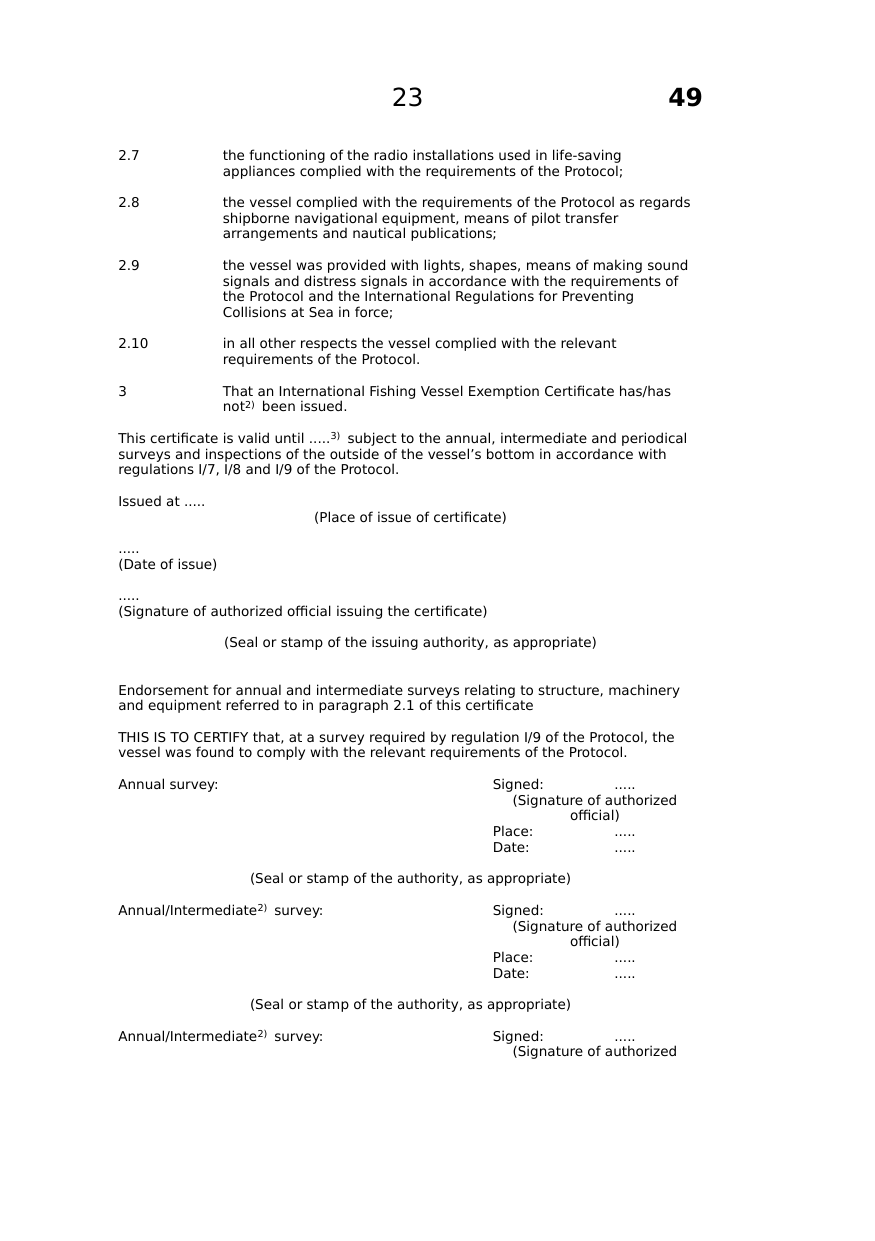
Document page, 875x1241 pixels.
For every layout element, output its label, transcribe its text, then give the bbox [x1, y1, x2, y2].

table_cell [352, 855, 487, 871]
table_cell This certificate is valid until .....3) subject to the annual, intermediate and periodical surveys and inspections of the outside of the vessel’s bottom in accordance with regulations I/7, I/8 and I/9 of the Protocol. [118, 431, 703, 478]
table_cell [608, 1013, 703, 1028]
table_cell [217, 415, 352, 431]
table_cell [608, 572, 703, 588]
table_cell [118, 415, 217, 431]
table_cell [217, 620, 352, 635]
table_cell [118, 714, 217, 729]
table_cell [608, 981, 703, 997]
table_cell [487, 667, 608, 682]
table_cell [118, 793, 217, 824]
table_cell [487, 761, 608, 777]
table_cell (Signature of authorized official) [487, 793, 703, 824]
table_cell ..... [608, 840, 703, 855]
table_cell in all other respects the vessel complied with the relevant requirements of the Protocol. [217, 336, 703, 368]
table_cell [217, 855, 352, 871]
table_cell [352, 415, 487, 431]
table_cell 2.10 [118, 336, 217, 368]
table_cell (Seal or stamp of the authority, as appropriate) [118, 997, 703, 1013]
table_cell [608, 321, 703, 336]
table_cell [217, 242, 352, 258]
table_cell [608, 855, 703, 871]
table_cell Signed: [487, 1029, 608, 1044]
table_cell [487, 981, 608, 997]
table_cell 3 [118, 384, 217, 415]
table_cell the vessel was provided with lights, shapes, means of making sound signals and distress signals in accordance with the requirements of the Protocol and the International Regulations for Preventing Collisions at Sea in force; [217, 258, 703, 321]
table_cell [118, 572, 217, 588]
table_cell [487, 855, 608, 871]
table_cell [352, 824, 487, 840]
table_cell [118, 179, 217, 195]
table_cell [352, 1029, 487, 1044]
table_cell the functioning of the radio installations used in life-saving appliances complied with the requirements of the Protocol; [217, 148, 703, 179]
table_cell Place: [487, 950, 608, 966]
table_cell [217, 525, 352, 541]
table_cell [352, 525, 487, 541]
table_cell [487, 620, 608, 635]
table_cell [352, 667, 487, 682]
table_cell [608, 761, 703, 777]
table_cell 2.7 [118, 148, 217, 179]
table_cell That an International Fishing Vessel Exemption Certificate has/has not2) been issued. [217, 384, 703, 415]
table_cell [217, 918, 352, 950]
table_cell [217, 368, 352, 383]
table_cell [487, 242, 608, 258]
table_cell ..... [608, 824, 703, 840]
table_cell [608, 667, 703, 682]
table_cell [217, 667, 352, 682]
table_cell [217, 840, 352, 855]
table_cell [608, 132, 703, 148]
table_cell [118, 1044, 217, 1060]
table_cell [487, 179, 608, 195]
table_cell [217, 572, 352, 588]
table_cell [118, 321, 217, 336]
table_cell [608, 714, 703, 729]
table_cell [352, 840, 487, 855]
table_cell [118, 840, 217, 855]
table_cell [487, 321, 608, 336]
table_cell the vessel complied with the requirements of the Protocol as regards shipborne navigational equipment, means of pilot transfer arrangements and nautical publications; [217, 195, 703, 242]
table_cell [217, 478, 352, 494]
table_cell [487, 714, 608, 729]
table_cell Signed: [487, 777, 608, 792]
table_cell [217, 981, 352, 997]
table_cell Signed: [487, 903, 608, 918]
table_cell Annual/Intermediate2) survey: [118, 903, 487, 918]
table_cell (Signature of authorized official) [487, 918, 703, 950]
table_cell [352, 651, 487, 667]
table_cell [217, 761, 352, 777]
table_cell ..... [608, 903, 703, 918]
table_cell [217, 793, 352, 824]
table_cell (Date of issue) [118, 557, 703, 572]
table_cell [118, 950, 217, 966]
table_cell [608, 620, 703, 635]
table_cell [352, 950, 487, 966]
table_cell [487, 415, 608, 431]
table_cell Place: [487, 824, 608, 840]
table_cell Date: [487, 840, 608, 855]
table_cell ..... [608, 950, 703, 966]
table_cell [608, 478, 703, 494]
table_cell (Seal or stamp of the authority, as appropriate) [118, 871, 703, 887]
table_cell [352, 761, 487, 777]
table_cell [352, 1044, 487, 1060]
table_cell [217, 714, 352, 729]
table_cell ..... [118, 588, 703, 604]
table_cell [352, 620, 487, 635]
table_cell [217, 179, 352, 195]
table_cell [487, 368, 608, 383]
table_cell [487, 132, 608, 148]
table_cell [217, 824, 352, 840]
table_cell [352, 368, 487, 383]
table_cell ..... [608, 966, 703, 981]
table_cell THIS IS TO CERTIFY that, at a survey required by regulation I/9 of the Protocol, the vessel was found to comply with the relevant requirements of the Protocol. [118, 730, 703, 761]
table_cell [118, 525, 217, 541]
table_cell [352, 981, 487, 997]
table_cell [118, 667, 217, 682]
table_cell [217, 132, 352, 148]
table_cell [217, 950, 352, 966]
table_cell [608, 651, 703, 667]
table_cell [608, 525, 703, 541]
table_cell [118, 242, 217, 258]
table_cell [608, 415, 703, 431]
table_cell [487, 572, 608, 588]
table_cell [118, 966, 217, 981]
table_cell [118, 368, 217, 383]
table_cell 2.8 [118, 195, 217, 242]
table_cell [118, 761, 217, 777]
table_cell [352, 714, 487, 729]
table_cell Annual survey: [118, 777, 352, 792]
table_cell [118, 132, 217, 148]
table_cell [217, 966, 352, 981]
table_cell Date: [487, 966, 608, 981]
table_cell (Signature of authorized [487, 1044, 703, 1060]
table_cell [352, 793, 487, 824]
table_cell [352, 918, 487, 950]
table_cell [352, 478, 487, 494]
table_cell [217, 1044, 352, 1060]
table_cell [352, 242, 487, 258]
table_cell Annual/Intermediate2) survey: [118, 1029, 352, 1044]
table_cell [217, 651, 352, 667]
table_cell [118, 918, 217, 950]
table_cell Issued at ..... [118, 494, 703, 509]
table_cell [118, 1013, 608, 1028]
table_cell [487, 651, 608, 667]
table_cell (Signature of authorized official issuing the certificate) [118, 604, 703, 619]
table_cell [118, 855, 217, 871]
table_cell [352, 572, 487, 588]
table_cell ..... [608, 1029, 703, 1044]
table_cell ..... [608, 777, 703, 792]
table_cell [487, 478, 608, 494]
table_cell [217, 321, 352, 336]
table_cell (Seal or stamp of the issuing authority, as appropriate) [118, 635, 703, 651]
table_cell [608, 368, 703, 383]
table_cell [118, 981, 217, 997]
table_cell ..... [118, 541, 703, 557]
table_cell Endorsement for annual and intermediate surveys relating to structure, machinery and equipment referred to in paragraph 2.1 of this certificate [118, 683, 703, 714]
table_cell [608, 242, 703, 258]
table_cell [352, 966, 487, 981]
table_cell 2.9 [118, 258, 217, 321]
table_cell [118, 651, 217, 667]
table_cell [118, 620, 217, 635]
table_cell (Place of issue of certificate) [118, 509, 703, 525]
table_cell [352, 132, 487, 148]
table_cell [608, 179, 703, 195]
table_cell [352, 777, 487, 792]
table_cell [487, 525, 608, 541]
table_cell [352, 321, 487, 336]
table_cell [118, 478, 217, 494]
table_cell [352, 179, 487, 195]
table_cell [118, 824, 217, 840]
table_cell [118, 887, 703, 903]
